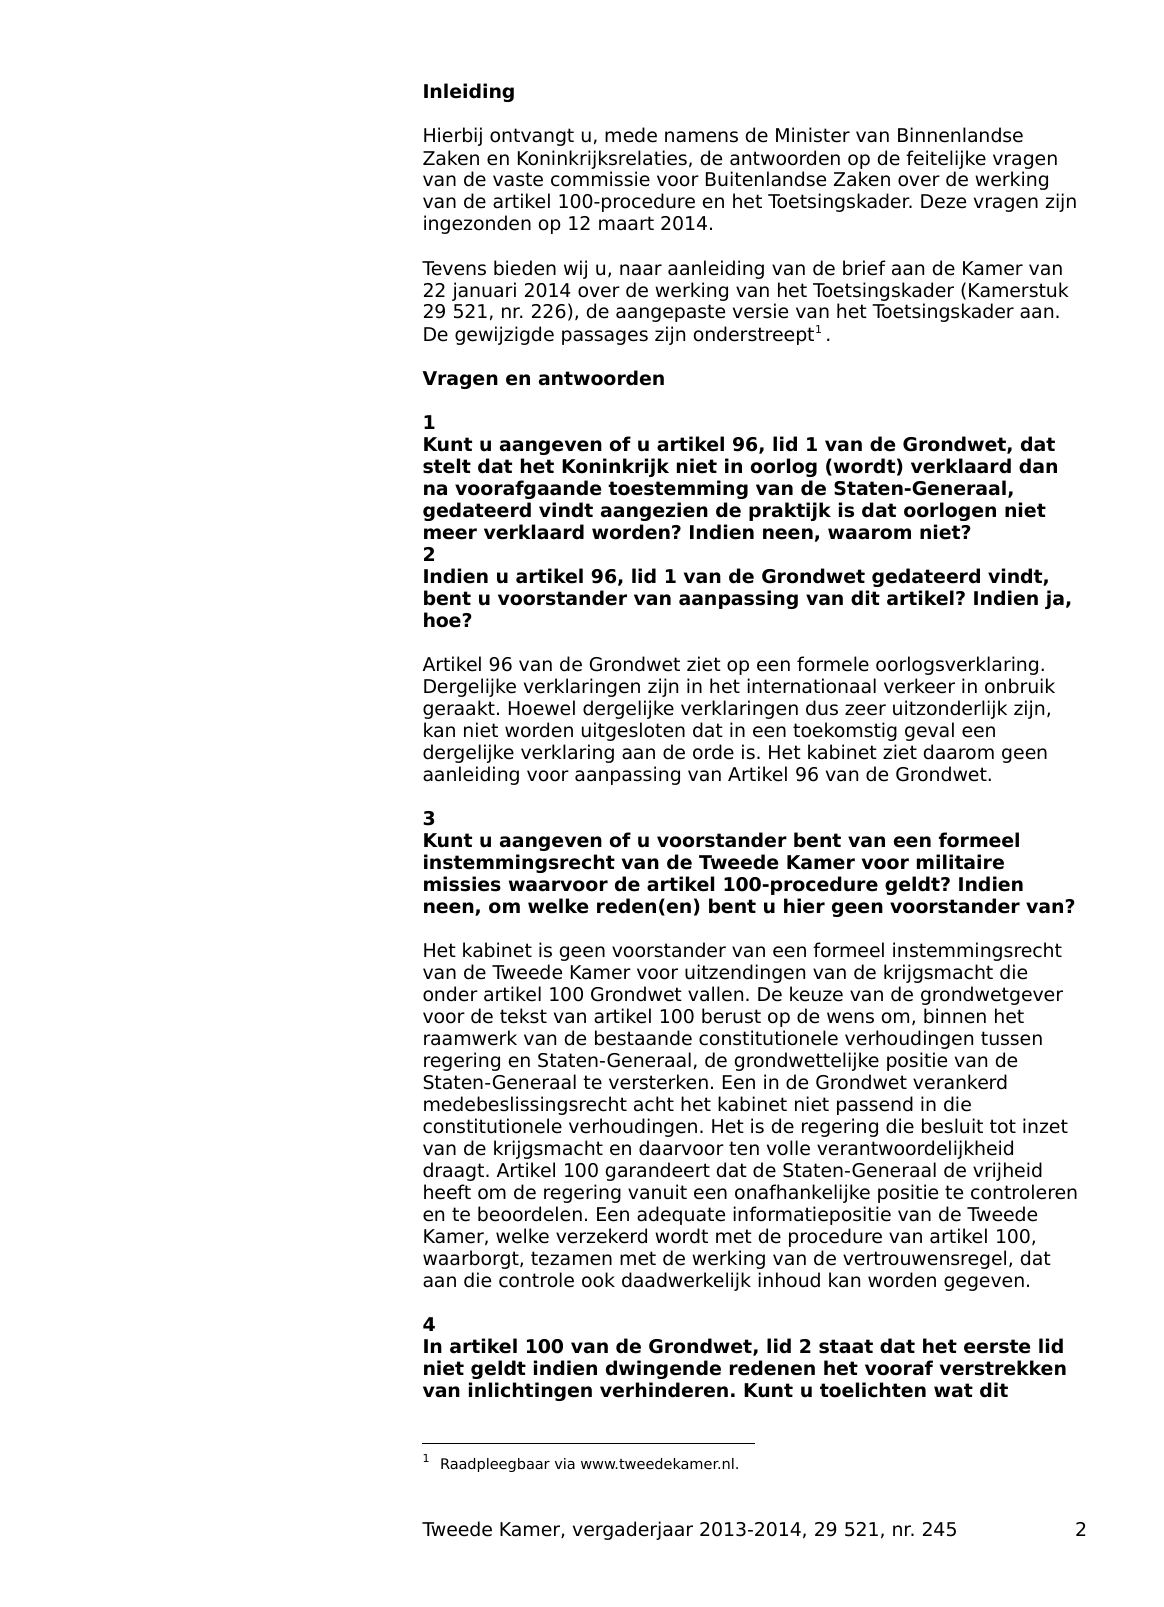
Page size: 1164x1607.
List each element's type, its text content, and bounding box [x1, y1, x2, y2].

text In artikel 100 van de Grondwet, lid 2 staat dat het eerste lid niet geldt indien dwingende redenen het vooraf verstrekken van inlichtingen verhinderen. Kunt u toelichten wat dit [422, 1336, 1087, 1402]
text Kunt u aangeven of u artikel 96, lid 1 van de Grondwet, dat stelt dat het Koninkrijk niet in oorlog (wordt) verklaard dan na voorafgaande toestemming van de Staten-Generaal, gedateerd vindt aangezien de praktijk is dat oorlogen niet meer verklaard worden? Indien neen, waarom niet? [422, 434, 1087, 544]
text Hierbij ontvangt u, mede namens de Minister van Binnenlandse Zaken en Koninkrijksrelaties, de antwoorden op de feitelijke vragen van de vaste commissie voor Buitenlandse Zaken over de werking van de artikel 100-procedure en het Toetsingskader. Deze vragen zijn ingezonden op 12 maart 2014. [422, 125, 1087, 235]
text 2 [422, 544, 1087, 566]
text 3 [422, 808, 1087, 830]
subtitle Vragen en antwoorden [422, 368, 1087, 389]
text 1 [422, 412, 1087, 434]
text Indien u artikel 96, lid 1 van de Grondwet gedateerd vindt, bent u voorstander van aanpassing van dit artikel? Indien ja, hoe? [422, 566, 1087, 632]
text Artikel 96 van de Grondwet ziet op een formele oorlogsverklaring. Dergelijke verklaringen zijn in het internationaal verkeer in onbruik geraakt. Hoewel dergelijke verklaringen dus zeer uitzonderlijk zijn, kan niet worden uitgesloten dat in een toekomstig geval een dergelijke verklaring aan de orde is. Het kabinet ziet daarom geen aanleiding voor aanpassing van Artikel 96 van de Grondwet. [422, 654, 1087, 786]
text Het kabinet is geen voorstander van een formeel instemmingsrecht van de Tweede Kamer voor uitzendingen van de krijgsmacht die onder artikel 100 Grondwet vallen. De keuze van de grondwetgever voor de tekst van artikel 100 berust op de wens om, binnen het raamwerk van de bestaande constitutionele verhoudingen tussen regering en Staten-Generaal, de grondwettelijke positie van de Staten-Generaal te versterken. Een in de Grondwet verankerd medebeslissingsrecht acht het kabinet niet passend in die constitutionele verhoudingen. Het is de regering die besluit tot inzet van de krijgsmacht en daarvoor ten volle verantwoordelijkheid draagt. Artikel 100 garandeert dat de Staten-Generaal de vrijheid heeft om de regering vanuit een onafhankelijke positie te controleren en te beoordelen. Een adequate informatiepositie van de Tweede Kamer, welke verzekerd wordt met de procedure van artikel 100, waarborgt, tezamen met de werking van de vertrouwensregel, dat aan die controle ook daadwerkelijk inhoud kan worden gegeven. [422, 940, 1087, 1292]
subtitle Inleiding [422, 81, 1087, 103]
text Raadpleegbaar via www.tweedekamer.nl. [422, 1452, 1087, 1474]
text Kunt u aangeven of u voorstander bent van een formeel instemmingsrecht van de Tweede Kamer voor militaire missies waarvoor de artikel 100-procedure geldt? Indien neen, om welke reden(en) bent u hier geen voorstander van? [422, 830, 1087, 918]
text Tevens bieden wij u, naar aanleiding van de brief aan de Kamer van 22 januari 2014 over de werking van het Toetsingskader (Kamerstuk 29 521, nr. 226), de aangepaste versie van het Toetsingskader aan. De gewijzigde passages zijn onderstreept. [422, 257, 1087, 345]
text 4 [422, 1314, 1087, 1336]
